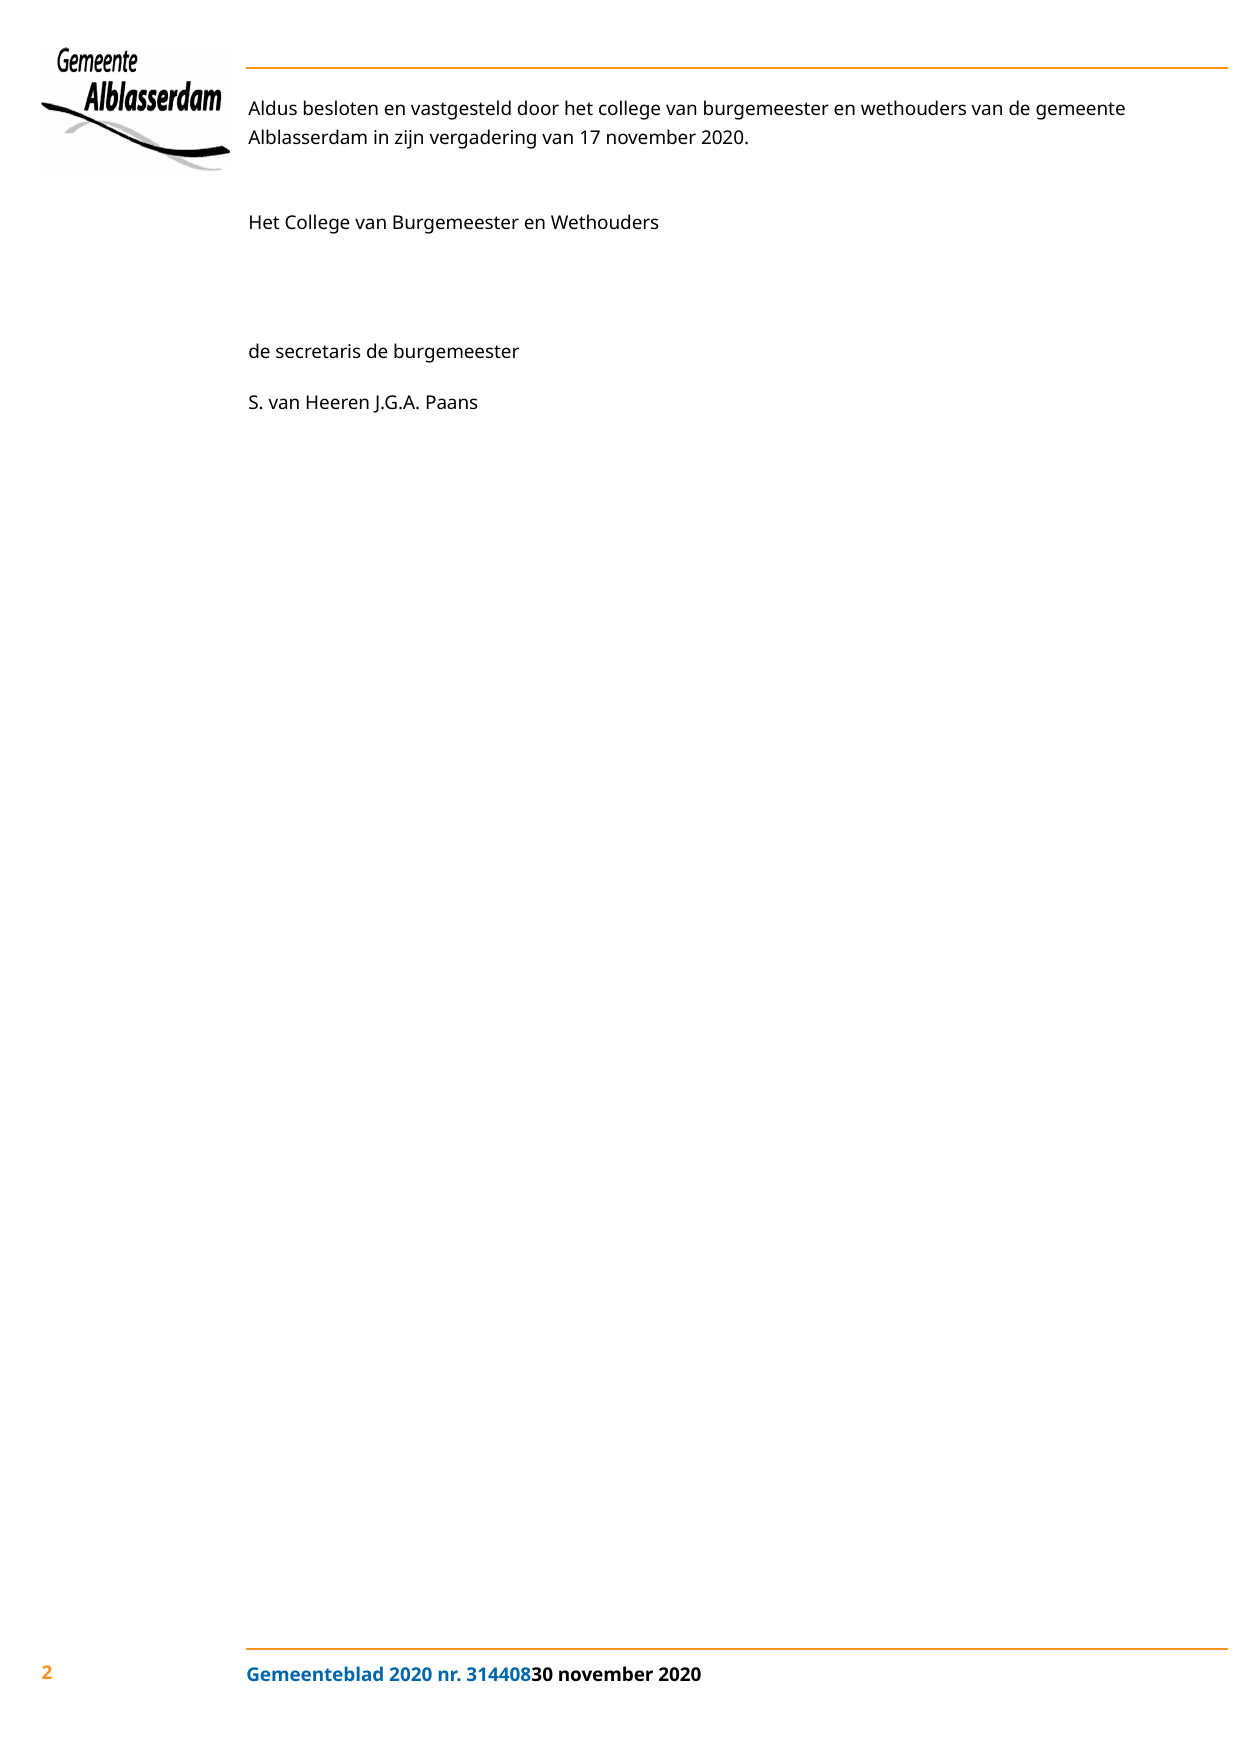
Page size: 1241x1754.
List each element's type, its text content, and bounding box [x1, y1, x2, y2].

text de secretaris de burgemeester [248, 338, 1152, 364]
text Aldus besloten en vastgesteld door het college van burgemeester en wethouders van de gemeente Alblasserdam in zijn vergadering van 17 november 2020. [248, 95, 1152, 150]
text S. van Heeren J.G.A. Paans [248, 389, 1152, 415]
picture [41, 47, 231, 172]
text Het College van Burgemeester en Wethouders [248, 209, 1152, 235]
